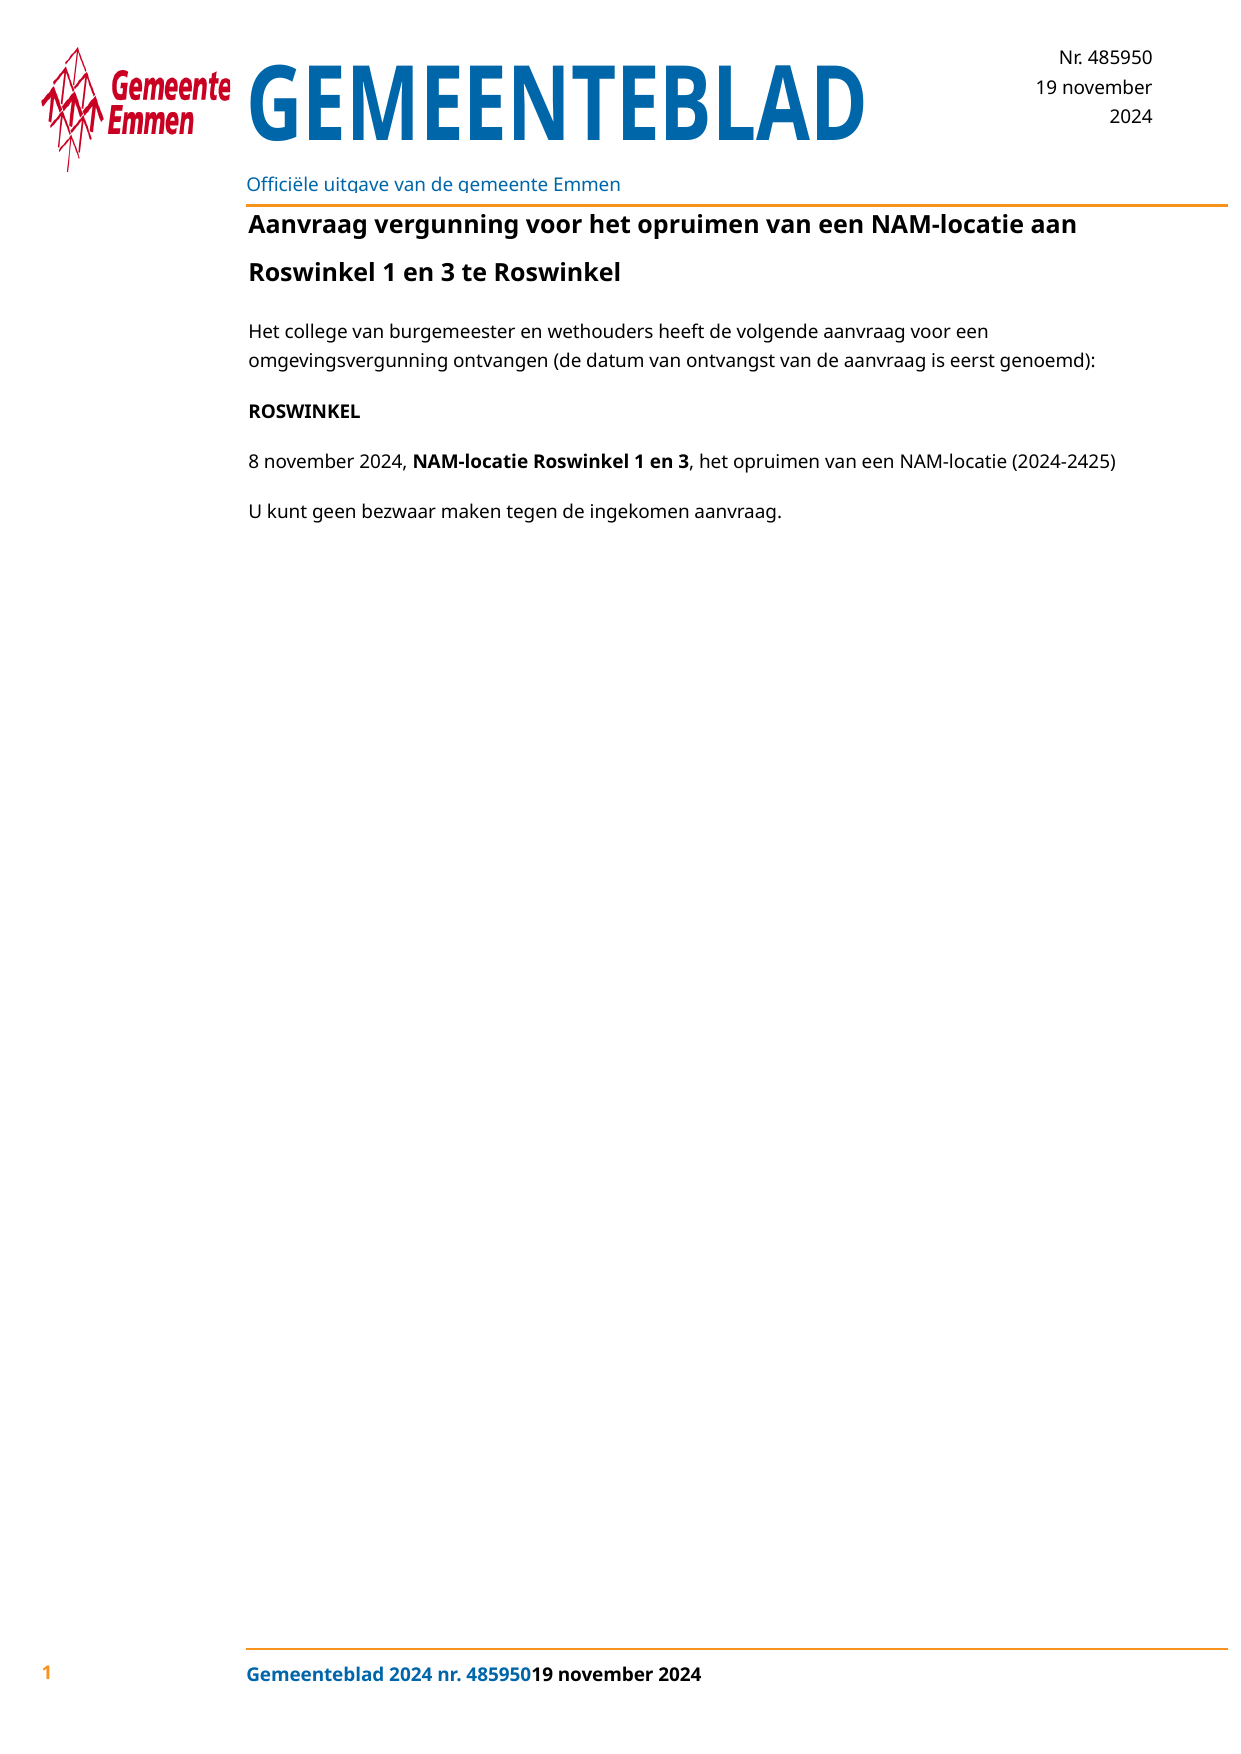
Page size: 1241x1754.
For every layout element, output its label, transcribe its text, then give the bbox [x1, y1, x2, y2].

text 8 november 2024, NAM-locatie Roswinkel 1 en 3, het opruimen van een NAM-locatie (2024-2425) [248, 448, 1152, 474]
text ROSWINKEL [248, 398, 1152, 424]
picture [41, 47, 231, 172]
text Het college van burgemeester en wethouders heeft de volgende aanvraag voor een omgevingsvergunning ontvangen (de datum van ontvangst van de aanvraag is eerst genoemd): [248, 318, 1152, 373]
text Aanvraag vergunning voor het opruimen van een NAM-locatie aan Roswinkel 1 en 3 te Roswinkel [248, 207, 1152, 288]
text U kunt geen bezwaar maken tegen de ingekomen aanvraag. [248, 499, 1152, 524]
